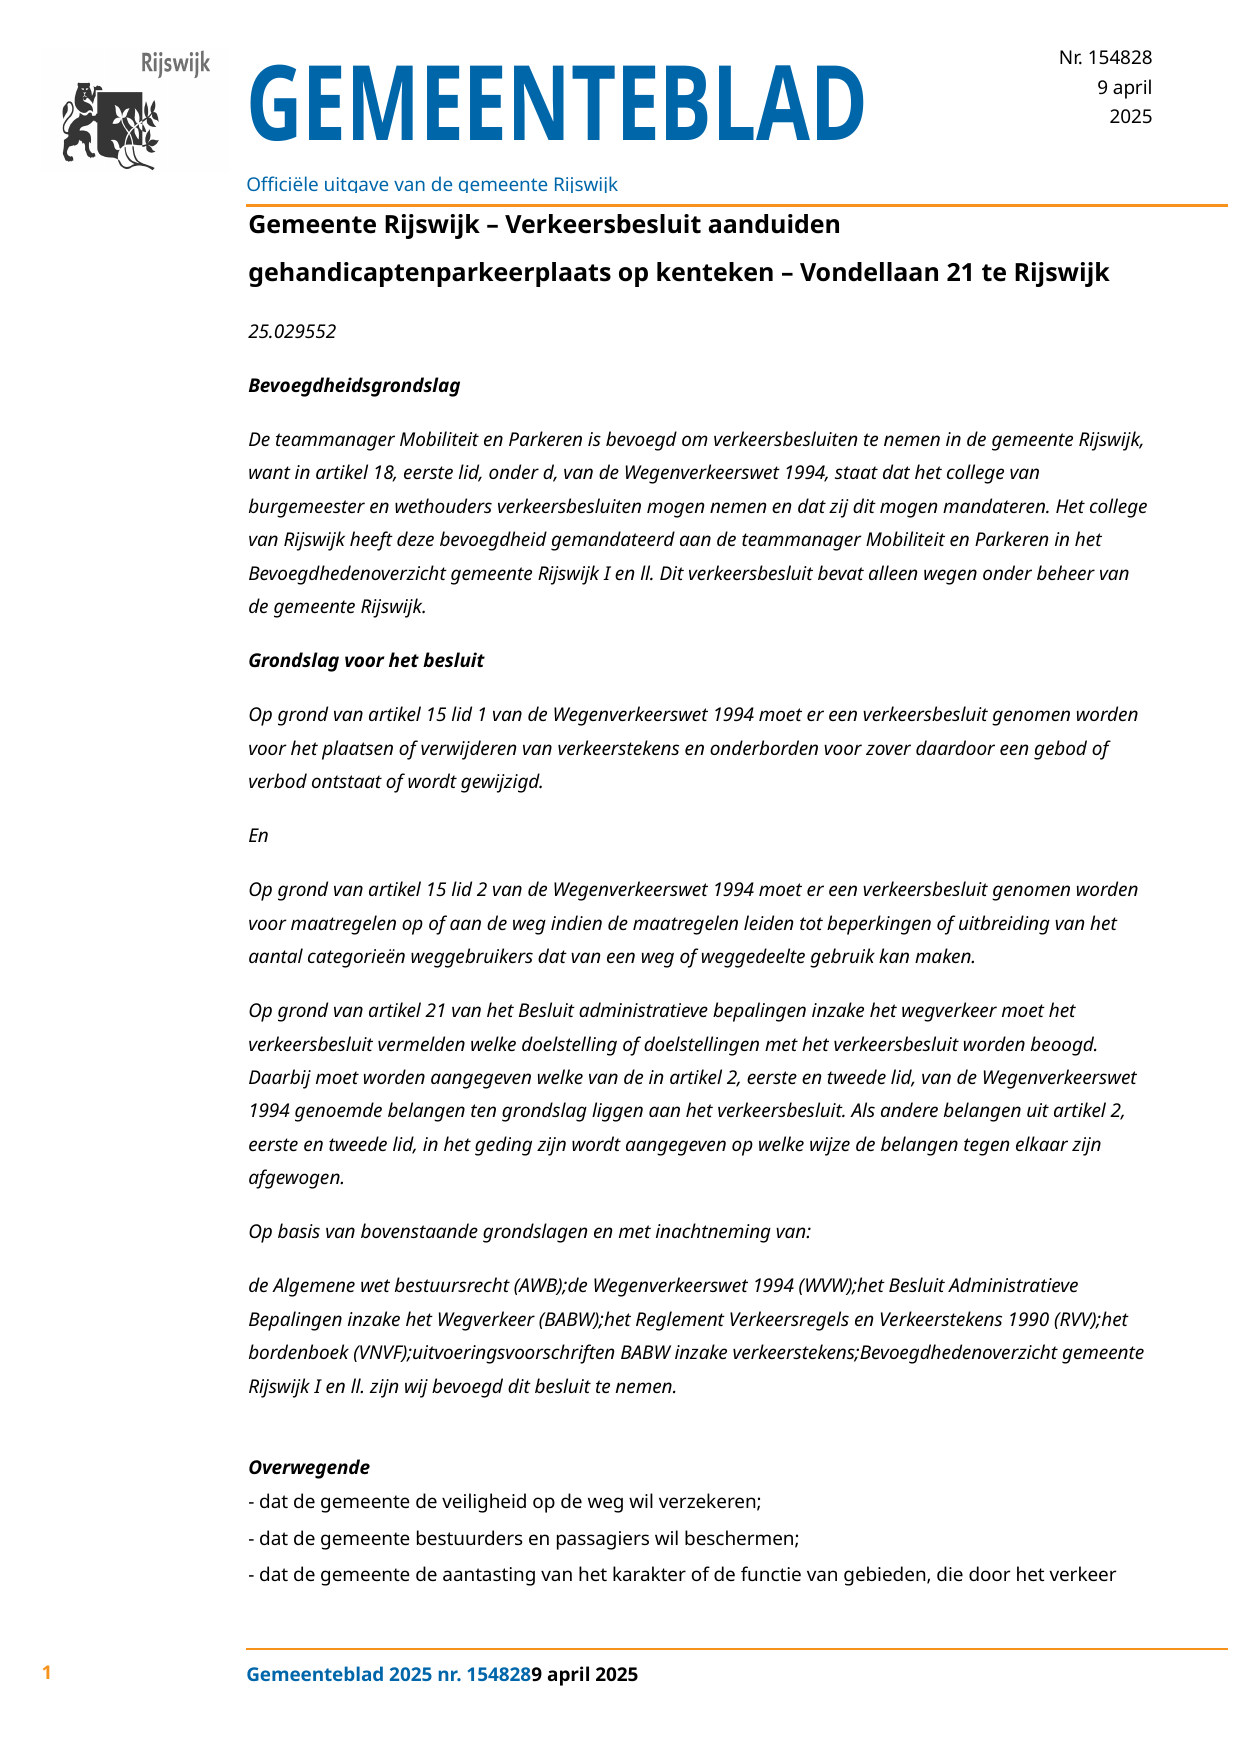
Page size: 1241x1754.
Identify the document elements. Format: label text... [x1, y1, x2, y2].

text de Algemene wet bestuursrecht (AWB);de Wegenverkeerswet 1994 (WVW);het Besluit Administratieve Bepalingen inzake het Wegverkeer (BABW);het Reglement Verkeersregels en Verkeerstekens 1990 (RVV);het bordenboek (VNVF);uitvoeringsvoorschriften BABW inzake verkeerstekens;Bevoegdhedenoverzicht gemeente Rijswijk I en ll. zijn wij bevoegd dit besluit te nemen. [248, 1273, 1152, 1399]
text Op grond van artikel 21 van het Besluit administratieve bepalingen inzake het wegverkeer moet het verkeersbesluit vermelden welke doelstelling of doelstellingen met het verkeersbesluit worden beoogd. Daarbij moet worden aangegeven welke van de in artikel 2, eerste en tweede lid, van de Wegenverkeerswet 1994 genoemde belangen ten grondslag liggen aan het verkeersbesluit. Als andere belangen uit artikel 2, eerste en tweede lid, in het geding zijn wordt aangegeven op welke wijze de belangen tegen elkaar zijn afgewogen. [248, 997, 1152, 1190]
text Op grond van artikel 15 lid 1 van de Wegenverkeerswet 1994 moet er een verkeersbesluit genomen worden voor het plaatsen of verwijderen van verkeerstekens en onderborden voor zover daardoor een gebod of verbod ontstaat of wordt gewijzigd. [248, 701, 1152, 794]
text - dat de gemeente de veiligheid op de weg wil verzekeren; [248, 1488, 1152, 1514]
text De teammanager Mobiliteit en Parkeren is bevoegd om verkeersbesluiten te nemen in de gemeente Rijswijk, want in artikel 18, eerste lid, onder d, van de Wegenverkeerswet 1994, staat dat het college van burgemeester en wethouders verkeersbesluiten mogen nemen en dat zij dit mogen mandateren. Het college van Rijswijk heeft deze bevoegdheid gemandateerd aan de teammanager Mobiliteit en Parkeren in het Bevoegdhedenoverzicht gemeente Rijswijk I en ll. Dit verkeersbesluit bevat alleen wegen onder beheer van de gemeente Rijswijk. [248, 426, 1152, 619]
text Grondslag voor het besluit [248, 647, 1152, 673]
text Op grond van artikel 15 lid 2 van de Wegenverkeerswet 1994 moet er een verkeersbesluit genomen worden voor maatregelen op of aan de weg indien de maatregelen leiden tot beperkingen of uitbreiding van het aantal categorieën weggebruikers dat van een weg of weggedeelte gebruik kan maken. [248, 876, 1152, 969]
text Op basis van bovenstaande grondslagen en met inachtneming van: [248, 1218, 1152, 1244]
text Gemeente Rijswijk – Verkeersbesluit aanduiden gehandicaptenparkeerplaats op kenteken – Vondellaan 21 te Rijswijk [248, 207, 1152, 288]
text En [248, 822, 1152, 848]
text - dat de gemeente de aantasting van het karakter of de functie van gebieden, die door het verkeer [248, 1562, 1152, 1587]
text Overwegende [248, 1454, 1152, 1480]
text 25.029552 [248, 318, 1152, 344]
text Bevoegdheidsgrondslag [248, 372, 1152, 398]
picture [41, 47, 231, 172]
text - dat de gemeente bestuurders en passagiers wil beschermen; [248, 1525, 1152, 1551]
